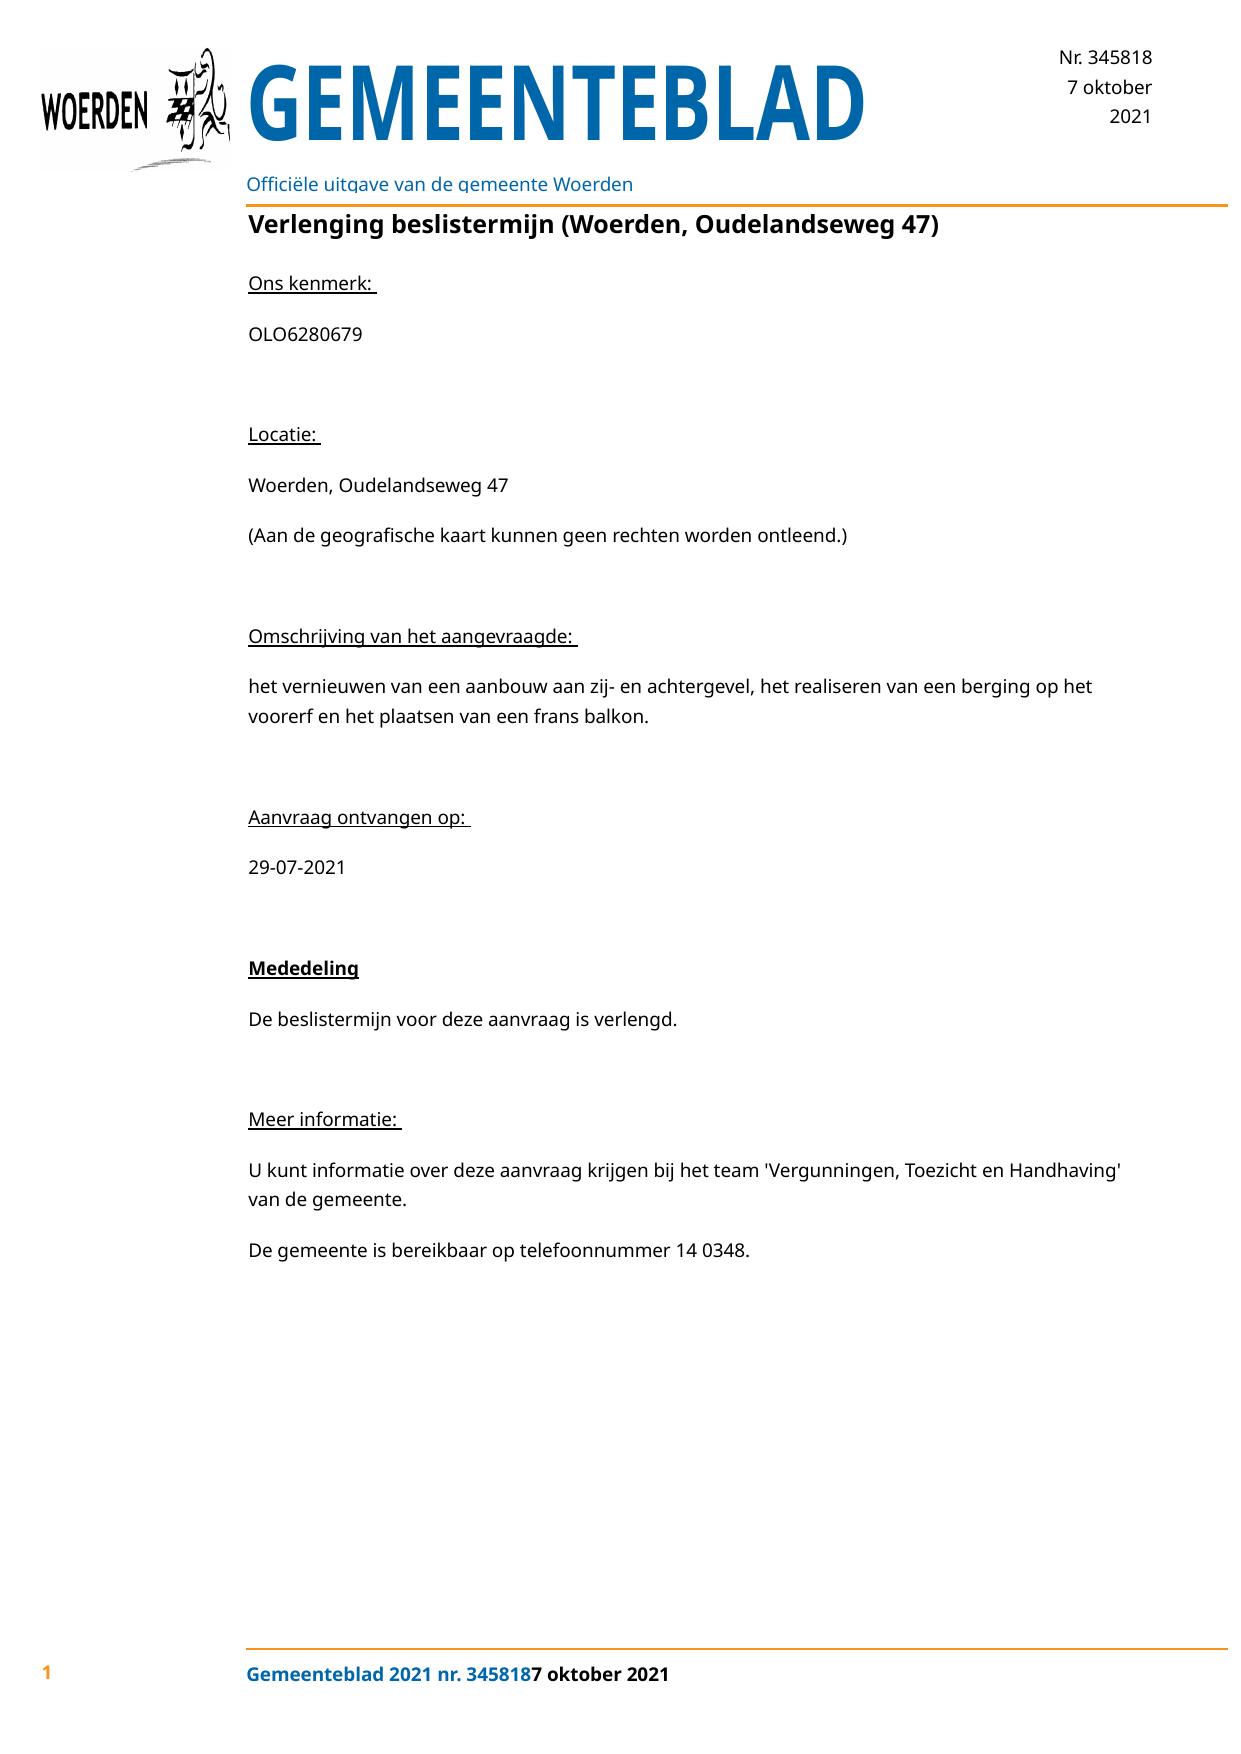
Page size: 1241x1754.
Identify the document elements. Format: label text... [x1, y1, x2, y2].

text De beslistermijn voor deze aanvraag is verlengd. [248, 1006, 1152, 1031]
text Woerden, Oudelandseweg 47 [248, 472, 1152, 498]
text Mededeling [248, 955, 1152, 981]
text Locatie: [248, 422, 1152, 447]
text OLO6280679 [248, 321, 1152, 346]
text Aanvraag ontvangen op: [248, 804, 1152, 830]
text 29-07-2021 [248, 854, 1152, 880]
text Omschrijving van het aangevraagde: [248, 623, 1152, 649]
text Meer informatie: [248, 1107, 1152, 1132]
text Ons kenmerk: [248, 270, 1152, 296]
text Verlenging beslistermijn (Woerden, Oudelandseweg 47) [248, 207, 1152, 241]
picture [41, 47, 231, 172]
text het vernieuwen van een aanbouw aan zij- en achtergevel, het realiseren van een berging op het voorerf en het plaatsen van een frans balkon. [248, 674, 1152, 729]
text De gemeente is bereikbaar op telefoonnummer 14 0348. [248, 1237, 1152, 1263]
text U kunt informatie over deze aanvraag krijgen bij het team 'Vergunningen, Toezicht en Handhaving' van de gemeente. [248, 1157, 1152, 1212]
text (Aan de geografische kaart kunnen geen rechten worden ontleend.) [248, 522, 1152, 548]
